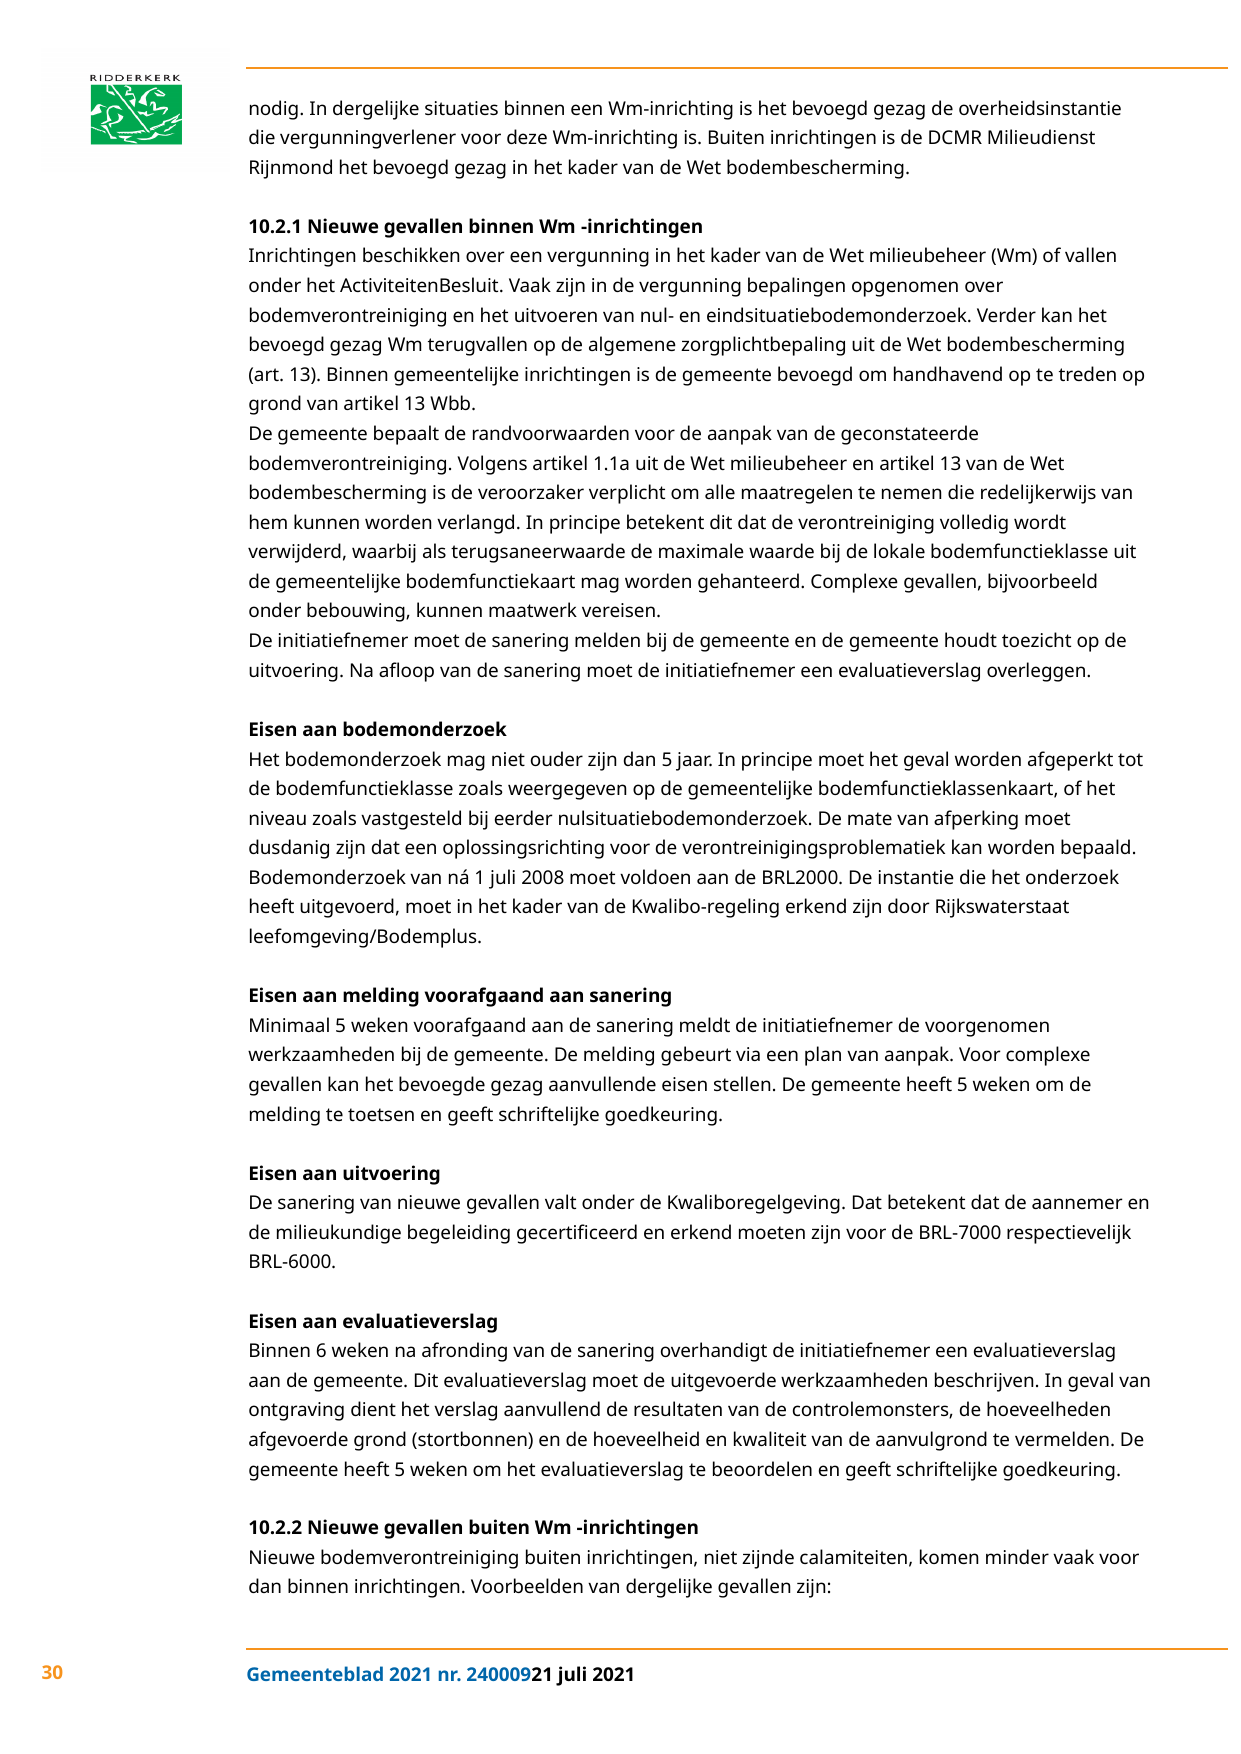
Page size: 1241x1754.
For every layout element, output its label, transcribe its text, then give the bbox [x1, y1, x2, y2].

text Nieuwe bodemverontreiniging buiten inrichtingen, niet zijnde calamiteiten, komen minder vaak voor dan binnen inrichtingen. Voorbeelden van dergelijke gevallen zijn: [248, 1544, 1152, 1599]
picture [41, 47, 231, 172]
text De initiatiefnemer moet de sanering melden bij de gemeente en de gemeente houdt toezicht op de uitvoering. Na afloop van de sanering moet de initiatiefnemer een evaluatieverslag overleggen. [248, 627, 1152, 683]
table_header Eisen aan bodemonderzoek Het bodemonderzoek mag niet ouder zijn dan 5 jaar. In principe moet het geval worden afgeperkt tot de bodemfunctieklasse zoals weergegeven op de gemeentelijke bodemfunctieklassenkaart, of het niveau zoals vastgesteld bij eerder nulsituatiebodemonderzoek. De mate van afperking moet dusdanig zijn dat een oplossingsrichting voor de verontreinigingsproblematiek kan worden bepaald. Bodemonderzoek van ná 1 juli 2008 moet voldoen aan de BRL2000. De instantie die het onderzoek heeft uitgevoerd, moet in het kader van de Kwalibo-regeling erkend zijn door Rijkswaterstaat leefomgeving/Bodemplus. Eisen aan melding voorafgaand aan sanering Minimaal 5 weken voorafgaand aan de sanering meldt de initiatiefnemer de voorgenomen werkzaamheden bij de gemeente. De melding gebeurt via een plan van aanpak. Voor complexe gevallen kan het bevoegde gezag aanvullende eisen stellen. De gemeente heeft 5 weken om de melding te toetsen en geeft schriftelijke goedkeuring. Eisen aan uitvoering De sanering van nieuwe gevallen valt onder de Kwaliboregelgeving. Dat betekent dat de aannemer en de milieukundige begeleiding gecertificeerd en erkend moeten zijn voor de BRL-7000 respectievelijk BRL-6000. Eisen aan evaluatieverslag Binnen 6 weken na afronding van de sanering overhandigt de initiatiefnemer een evaluatieverslag aan de gemeente. Dit evaluatieverslag moet de uitgevoerde werkzaamheden beschrijven. In geval van ontgraving dient het verslag aanvullend de resultaten van de controlemonsters, de hoeveelheden afgevoerde grond (stortbonnen) en de hoeveelheid en kwaliteit van de aanvulgrond te vermelden. De gemeente heeft 5 weken om het evaluatieverslag te beoordelen en geeft schriftelijke goedkeuring. [248, 716, 1152, 1481]
text 10.2.2 Nieuwe gevallen buiten Wm -inrichtingen [248, 1514, 1152, 1540]
text De gemeente bepaalt de randvoorwaarden voor de aanpak van de geconstateerde bodemverontreiniging. Volgens artikel 1.1a uit de Wet milieubeheer en artikel 13 van de Wet bodembescherming is de veroorzaker verplicht om alle maatregelen te nemen die redelijkerwijs van hem kunnen worden verlangd. In principe betekent dit dat de verontreiniging volledig wordt verwijderd, waarbij als terugsaneerwaarde de maximale waarde bij de lokale bodemfunctieklasse uit de gemeentelijke bodemfunctiekaart mag worden gehanteerd. Complexe gevallen, bijvoorbeeld onder bebouwing, kunnen maatwerk vereisen. [248, 420, 1152, 623]
text 10.2.1 Nieuwe gevallen binnen Wm -inrichtingen [248, 213, 1152, 239]
text nodig. In dergelijke situaties binnen een Wm-inrichting is het bevoegd gezag de overheidsinstantie die vergunningverlener voor deze Wm-inrichting is. Buiten inrichtingen is de DCMR Milieudienst Rijnmond het bevoegd gezag in het kader van de Wet bodembescherming. [248, 95, 1152, 180]
text Inrichtingen beschikken over een vergunning in het kader van de Wet milieubeheer (Wm) of vallen onder het ActiviteitenBesluit. Vaak zijn in de vergunning bepalingen opgenomen over bodemverontreiniging en het uitvoeren van nul- en eindsituatiebodemonderzoek. Verder kan het bevoegd gezag Wm terugvallen op de algemene zorgplichtbepaling uit de Wet bodembescherming (art. 13). Binnen gemeentelijke inrichtingen is de gemeente bevoegd om handhavend op te treden op grond van artikel 13 Wbb. [248, 243, 1152, 416]
